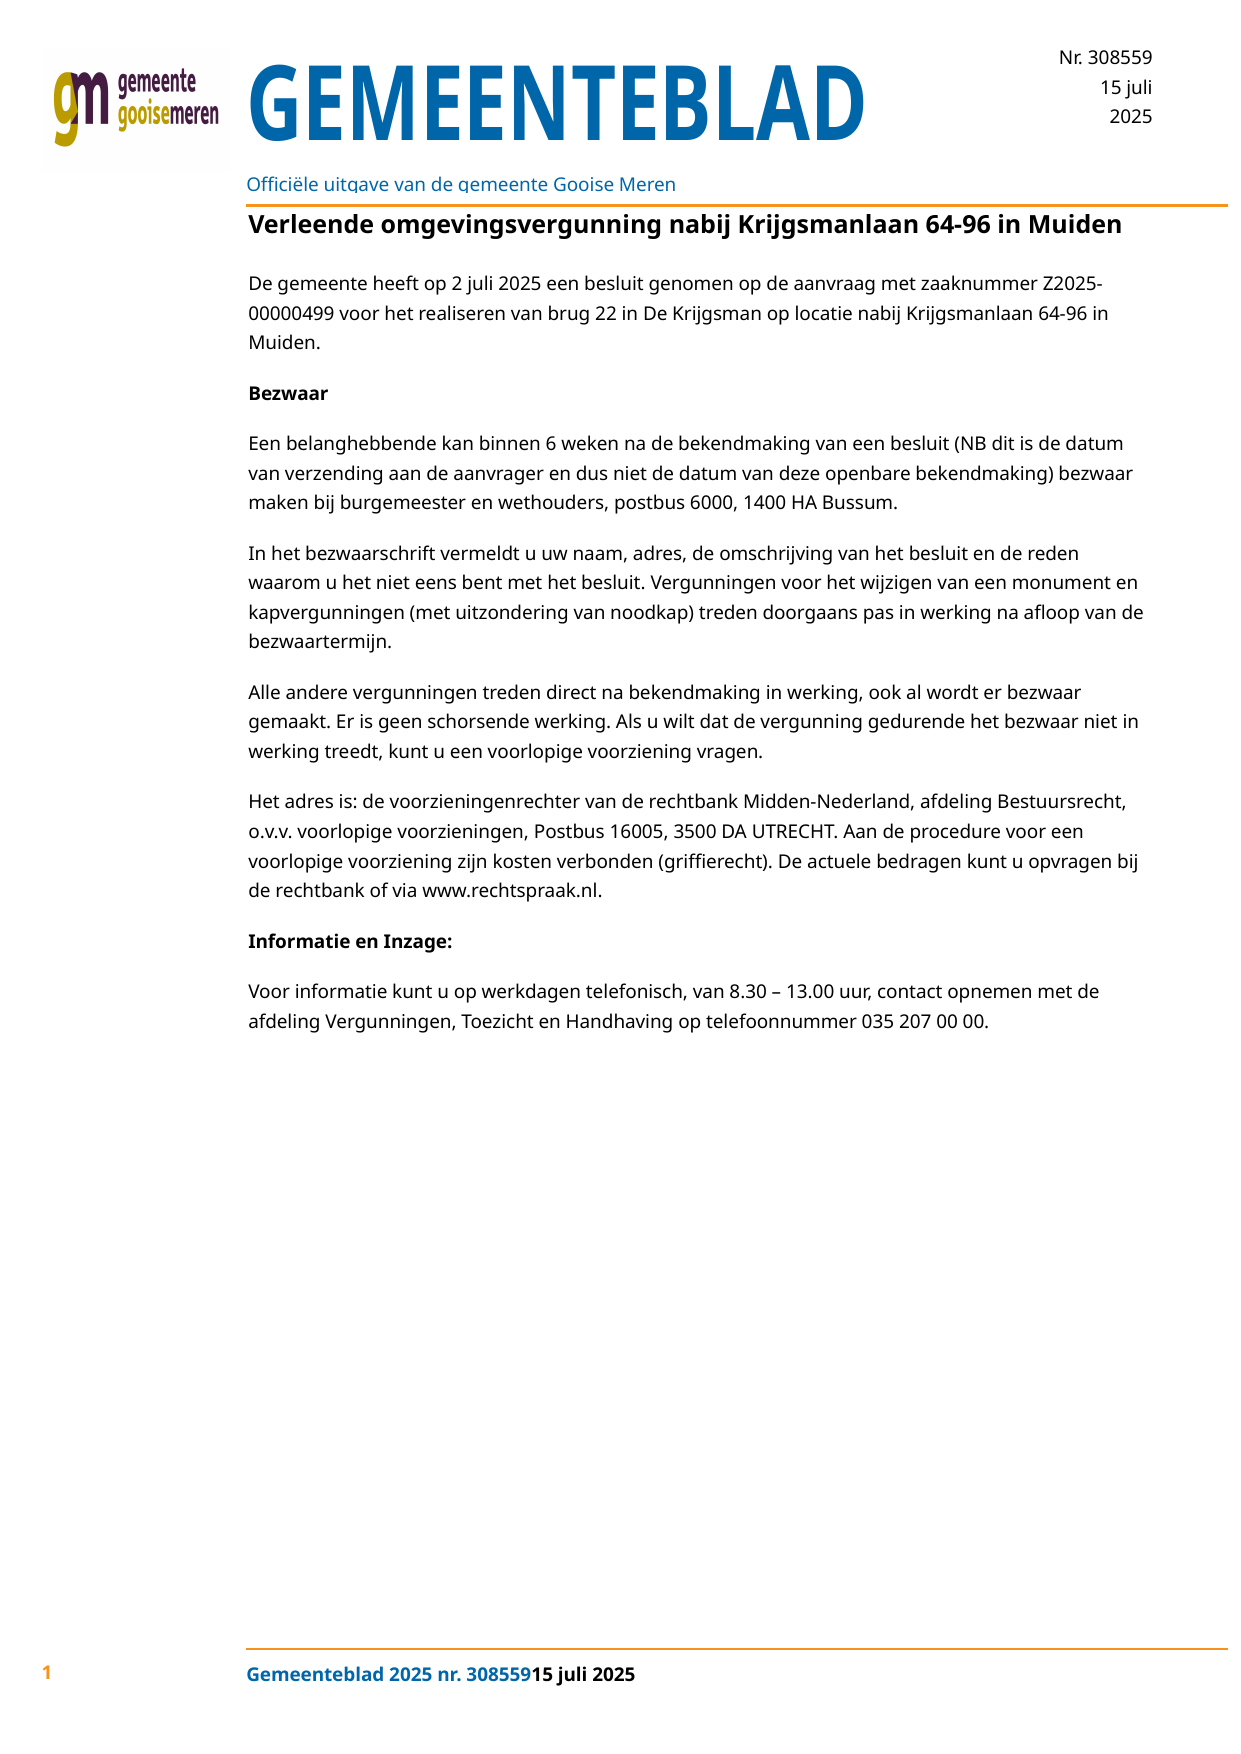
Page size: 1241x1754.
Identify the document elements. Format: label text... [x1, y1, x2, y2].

text Het adres is: de voorzieningenrechter van de rechtbank Midden-Nederland, afdeling Bestuursrecht, o.v.v. voorlopige voorzieningen, Postbus 16005, 3500 DA UTRECHT. Aan de procedure voor een voorlopige voorziening zijn kosten verbonden (griffierecht). De actuele bedragen kunt u opvragen bij de rechtbank of via www.rechtspraak.nl. [248, 789, 1152, 903]
text Bezwaar [248, 380, 1152, 406]
text Alle andere vergunningen treden direct na bekendmaking in werking, ook al wordt er bezwaar gemaakt. Er is geen schorsende werking. Als u wilt dat de vergunning gedurende het bezwaar niet in werking treedt, kunt u een voorlopige voorziening vragen. [248, 679, 1152, 764]
text De gemeente heeft op 2 juli 2025 een besluit genomen op de aanvraag met zaaknummer Z2025-00000499 voor het realiseren van brug 22 in De Krijgsman op locatie nabij Krijgsmanlaan 64-96 in Muiden. [248, 270, 1152, 355]
text Informatie en Inzage: [248, 928, 1152, 953]
text Een belanghebbende kan binnen 6 weken na de bekendmaking van een besluit (NB dit is de datum van verzending aan de aanvrager en dus niet de datum van deze openbare bekendmaking) bezwaar maken bij burgemeester en wethouders, postbus 6000, 1400 HA Bussum. [248, 430, 1152, 515]
text Voor informatie kunt u op werkdagen telefonisch, van 8.30 – 13.00 uur, contact opnemen met de afdeling Vergunningen, Toezicht en Handhaving op telefoonnummer 035 207 00 00. [248, 978, 1152, 1033]
text Verleende omgevingsvergunning nabij Krijgsmanlaan 64-96 in Muiden [248, 207, 1152, 241]
text In het bezwaarschrift vermeldt u uw naam, adres, de omschrijving van het besluit en de reden waarom u het niet eens bent met het besluit. Vergunningen voor het wijzigen van een monument en kapvergunningen (met uitzondering van noodkap) treden doorgaans pas in werking na afloop van de bezwaartermijn. [248, 540, 1152, 654]
picture [41, 47, 231, 172]
